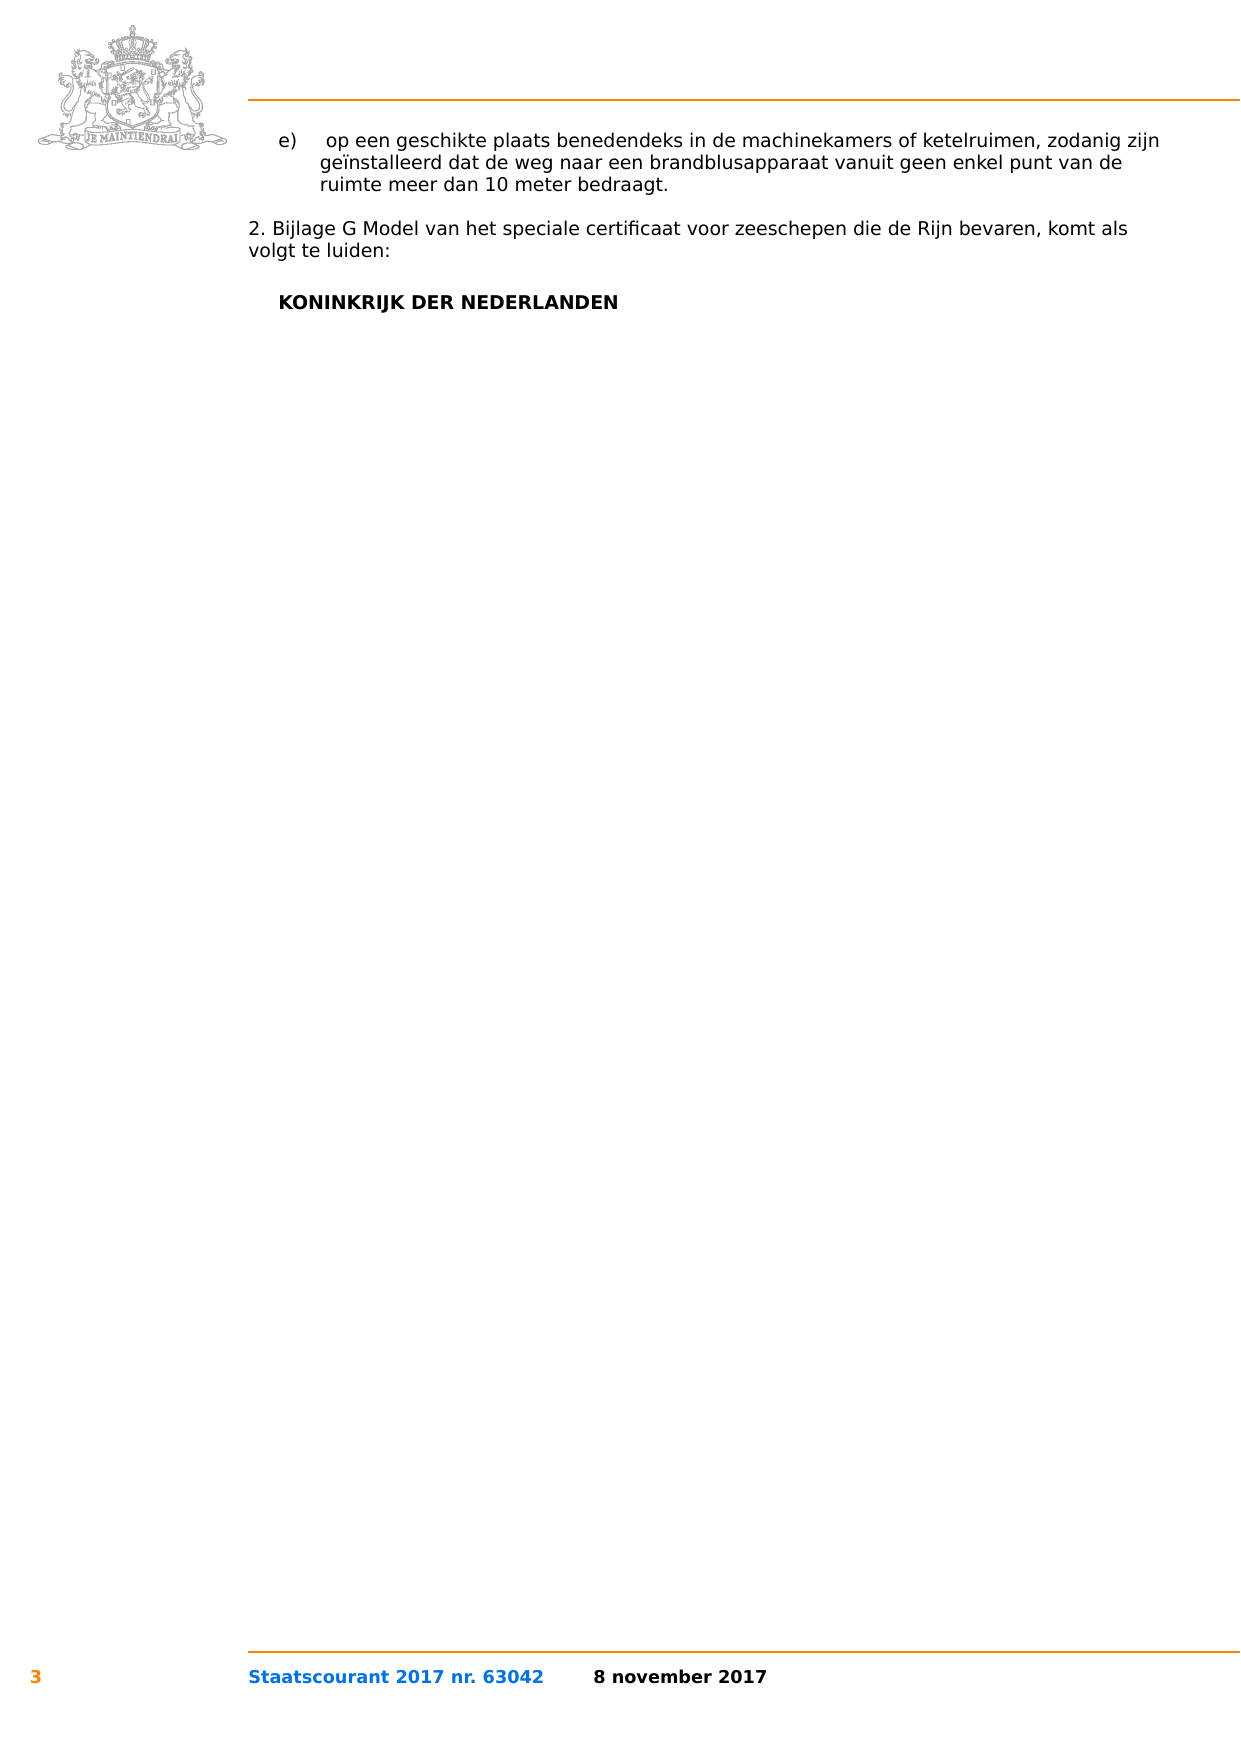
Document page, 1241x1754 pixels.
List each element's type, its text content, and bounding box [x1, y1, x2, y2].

picture [38, 25, 227, 150]
text e) op een geschikte plaats benedendeks in de machinekamers of ketelruimen, zodanig zijn geïnstalleerd dat de weg naar een brandblusapparaat vanuit geen enkel punt van de ruimte meer dan 10 meter bedraagt. [278, 130, 1163, 196]
text 2. Bijlage G Model van het speciale certificaat voor zeeschepen die de Rijn bevaren, komt als volgt te luiden: [248, 218, 1163, 262]
subtitle KONINKRIJK DER NEDERLANDEN [278, 292, 1163, 314]
